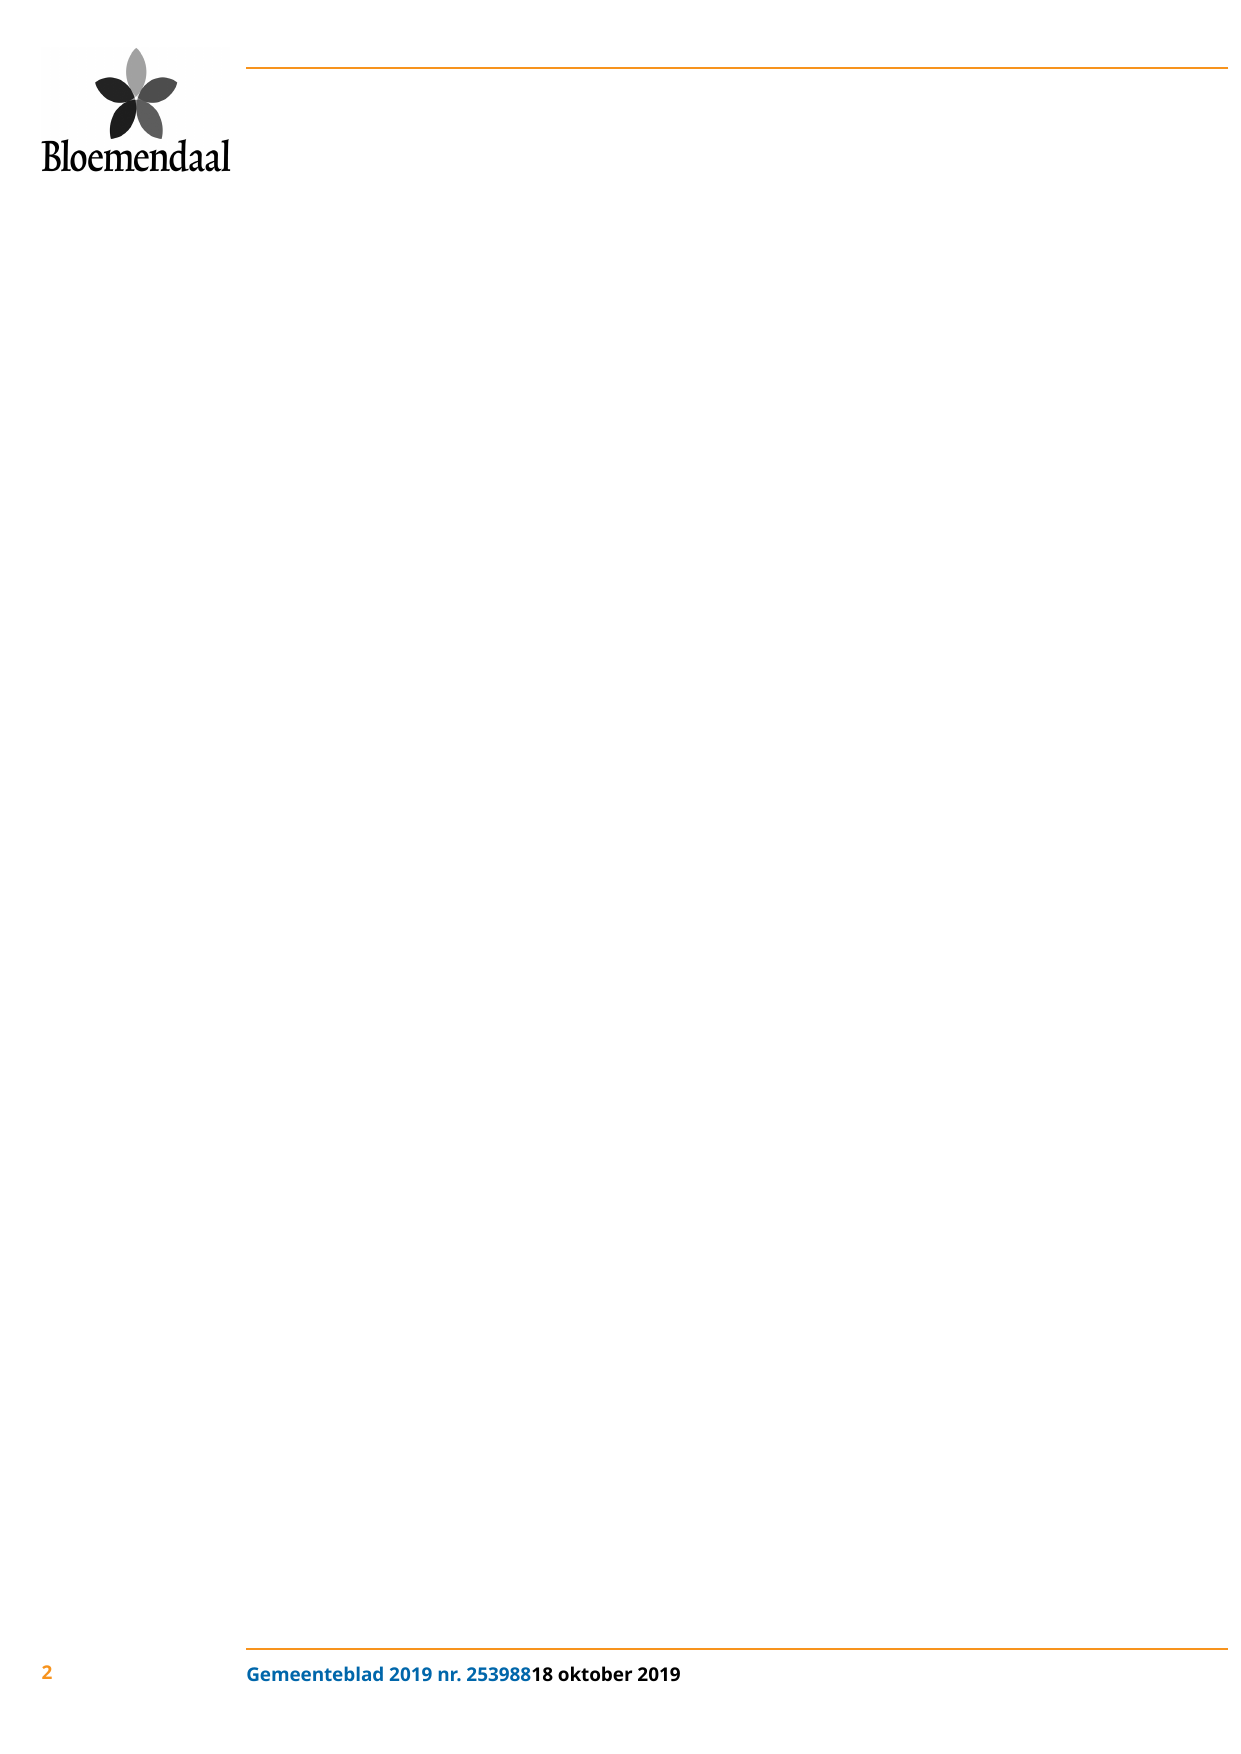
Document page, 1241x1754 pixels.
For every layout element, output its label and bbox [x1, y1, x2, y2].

picture [41, 47, 231, 172]
